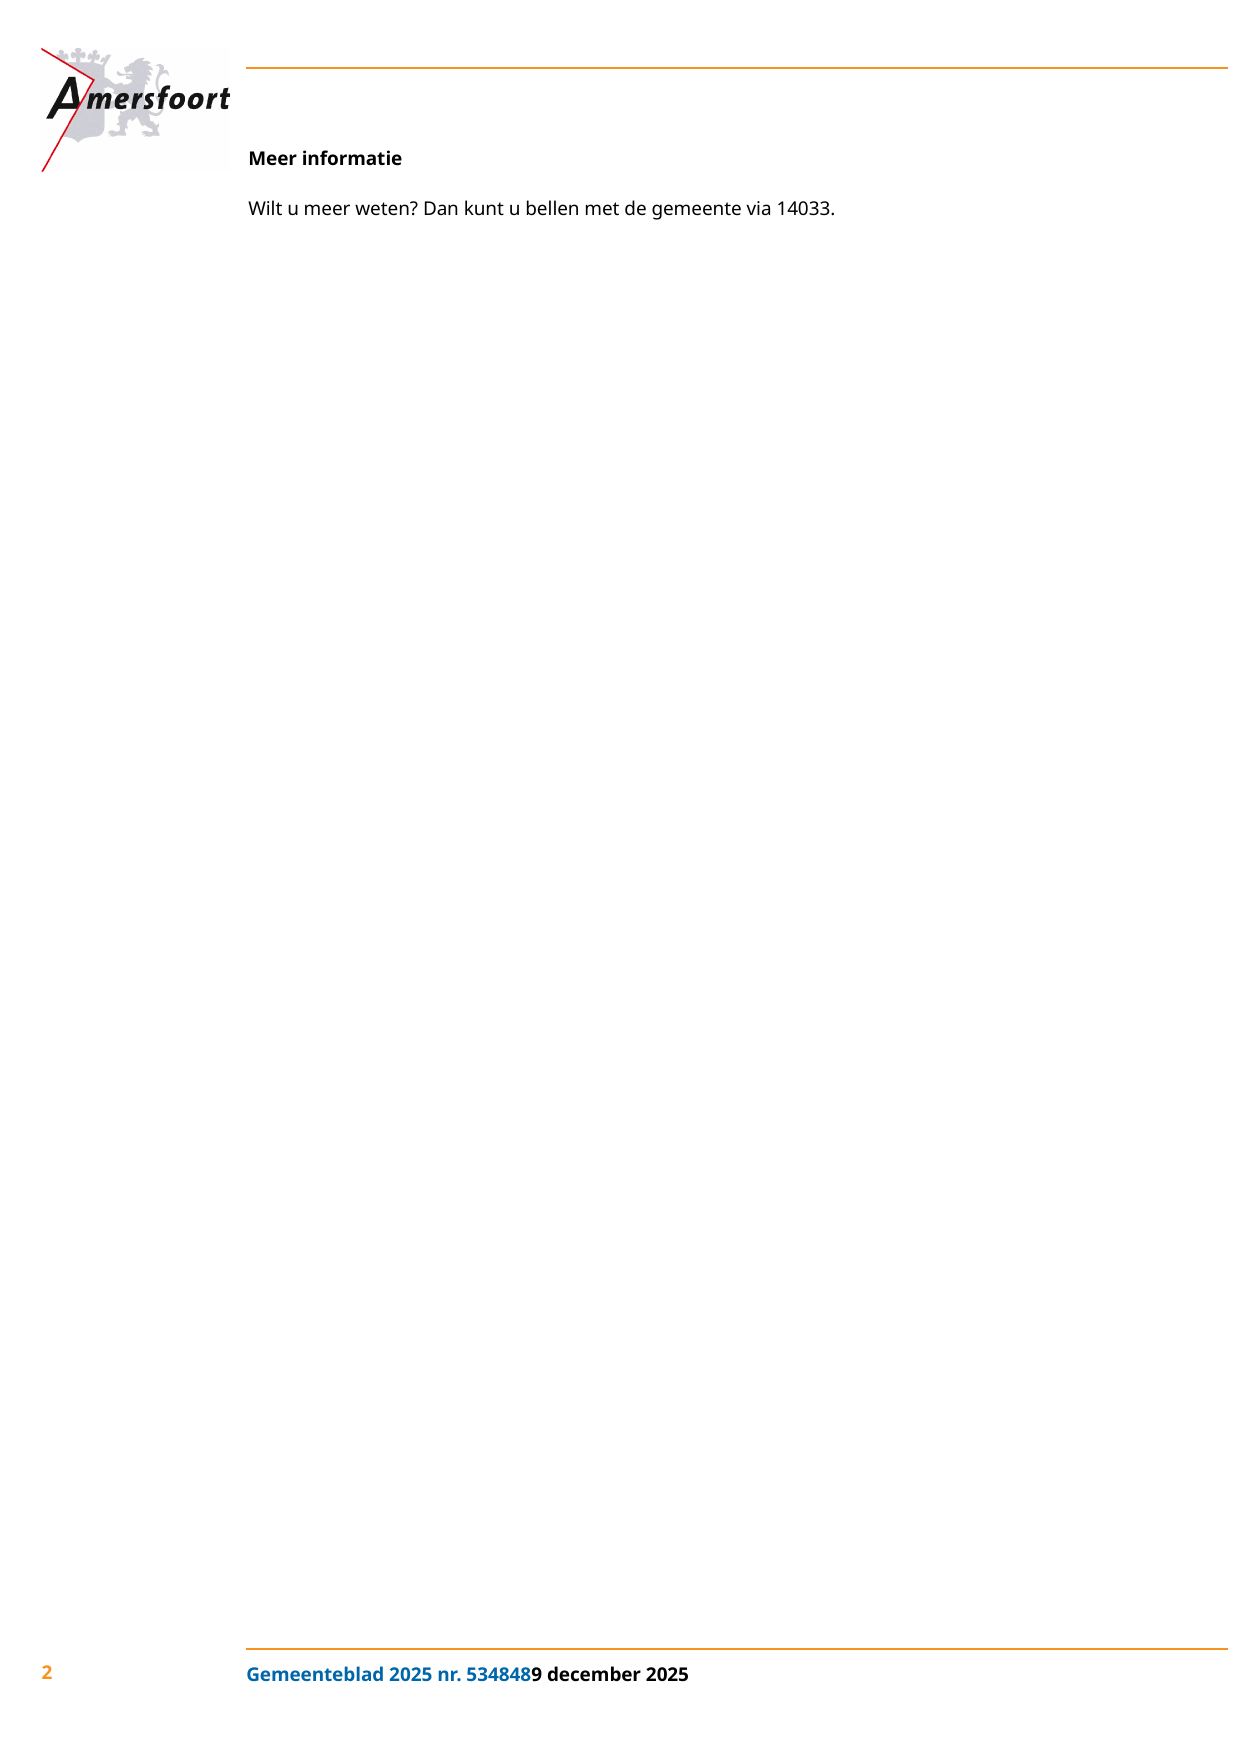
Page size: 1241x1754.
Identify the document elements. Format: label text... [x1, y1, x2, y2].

text Wilt u meer weten? Dan kunt u bellen met de gemeente via 14033. [248, 196, 1152, 221]
picture [41, 47, 231, 172]
text Meer informatie [248, 145, 1152, 171]
